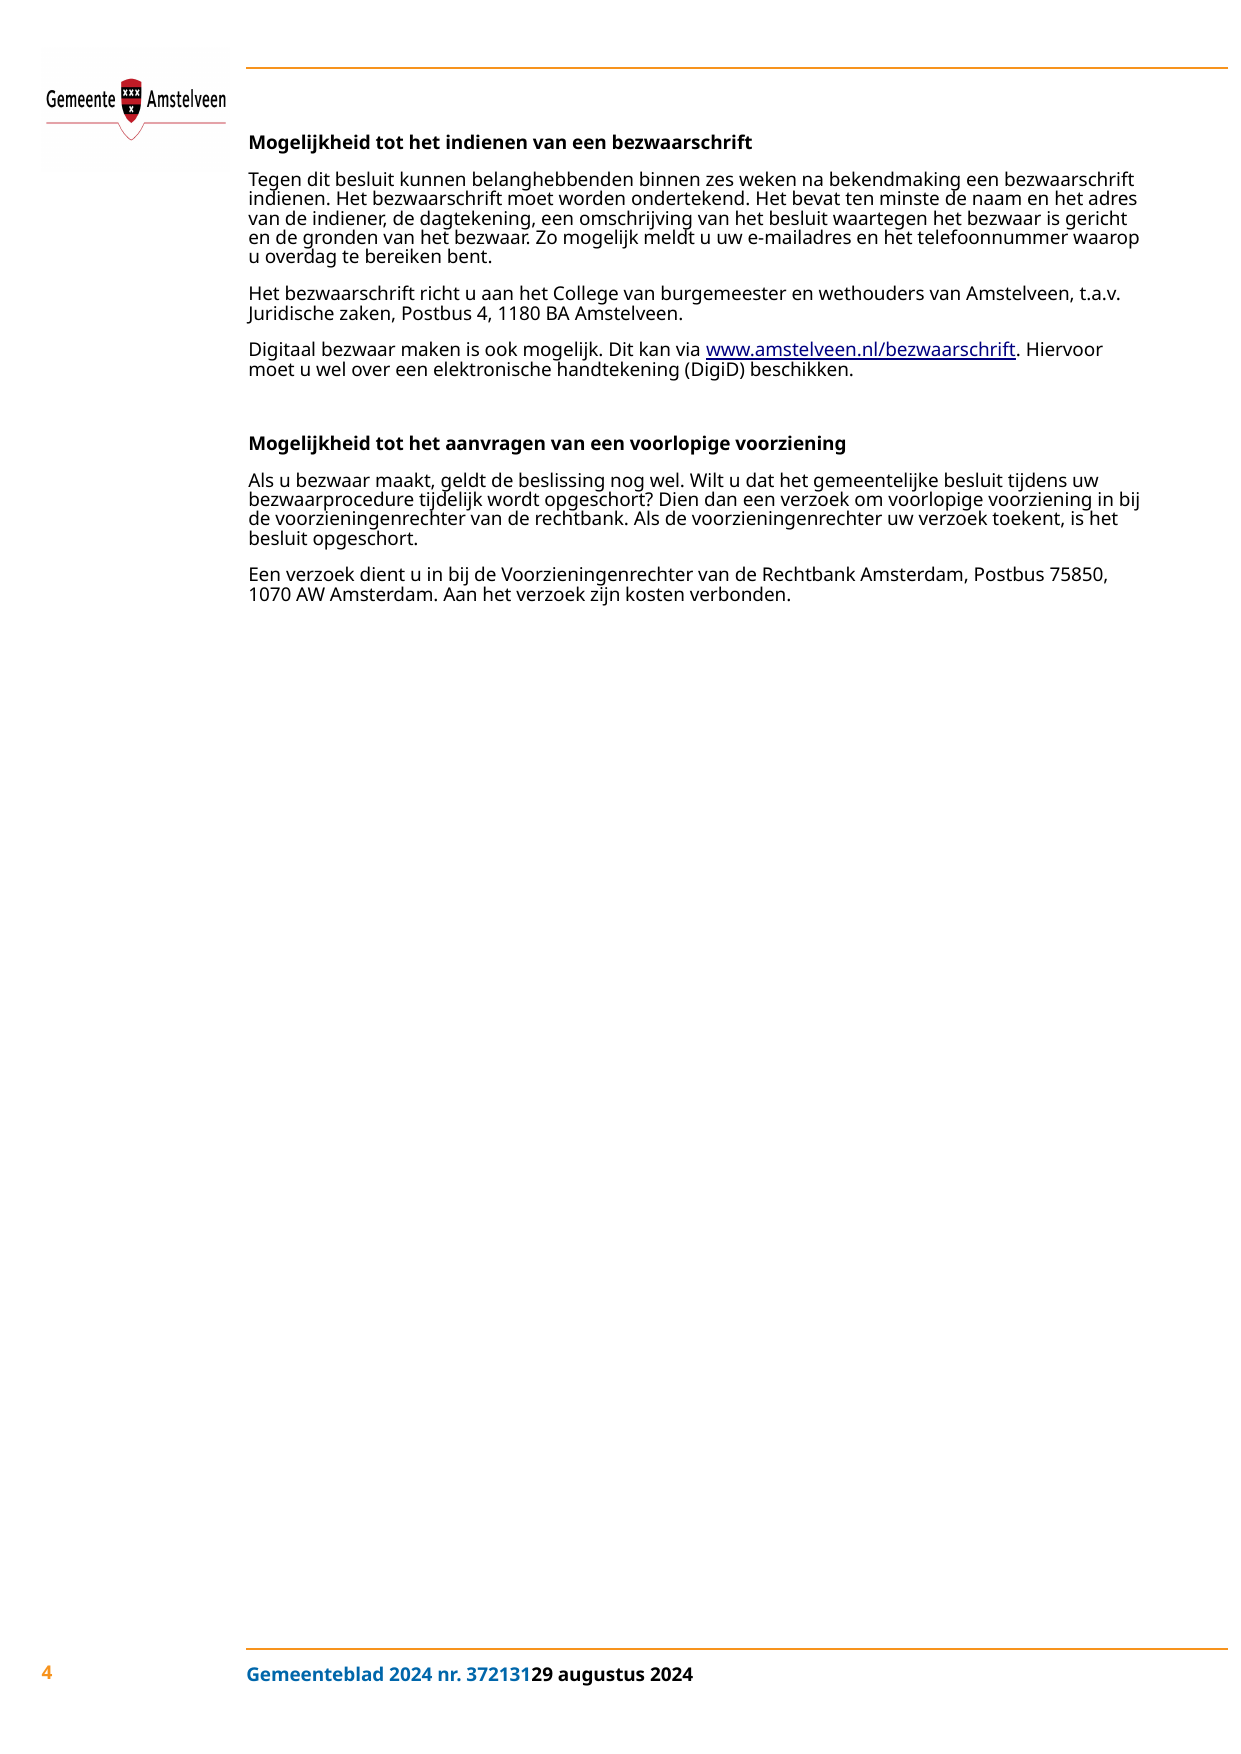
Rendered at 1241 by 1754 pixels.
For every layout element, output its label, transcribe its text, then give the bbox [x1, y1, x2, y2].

text Het bezwaarschrift richt u aan het College van burgemeester en wethouders van Amstelveen, t.a.v. Juridische zaken, Postbus 4, 1180 BA Amstelveen. [248, 285, 1152, 324]
text Als u bezwaar maakt, geldt de beslissing nog wel. Wilt u dat het gemeentelijke besluit tijdens uw bezwaarprocedure tijdelijk wordt opgeschort? Dien dan een verzoek om voorlopige voorziening in bij de voorzieningenrechter van de rechtbank. Als de voorzieningenrechter uw verzoek toekent, is het besluit opgeschort. [248, 472, 1152, 549]
text Mogelijkheid tot het aanvragen van een voorlopige voorziening [248, 435, 1152, 454]
text Tegen dit besluit kunnen belanghebbenden binnen zes weken na bekendmaking een bezwaarschrift indienen. Het bezwaarschrift moet worden ondertekend. Het bevat ten minste de naam en het adres van de indiener, de dagtekening, een omschrijving van het besluit waartegen het bezwaar is gericht en de gronden van het bezwaar. Zo mogelijk meldt u uw e-mailadres en het telefoonnummer waarop u overdag te bereiken bent. [248, 171, 1152, 267]
picture [41, 47, 231, 172]
text Een verzoek dient u in bij de Voorzieningenrechter van de Rechtbank Amsterdam, Postbus 75850, 1070 AW Amsterdam. Aan het verzoek zijn kosten verbonden. [248, 566, 1152, 605]
text Mogelijkheid tot het indienen van een bezwaarschrift [248, 134, 1152, 153]
text Digitaal bezwaar maken is ook mogelijk. Dit kan via www.amstelveen.nl/bezwaarschrift. Hiervoor moet u wel over een elektronische handtekening (DigiD) beschikken. [248, 341, 1152, 380]
